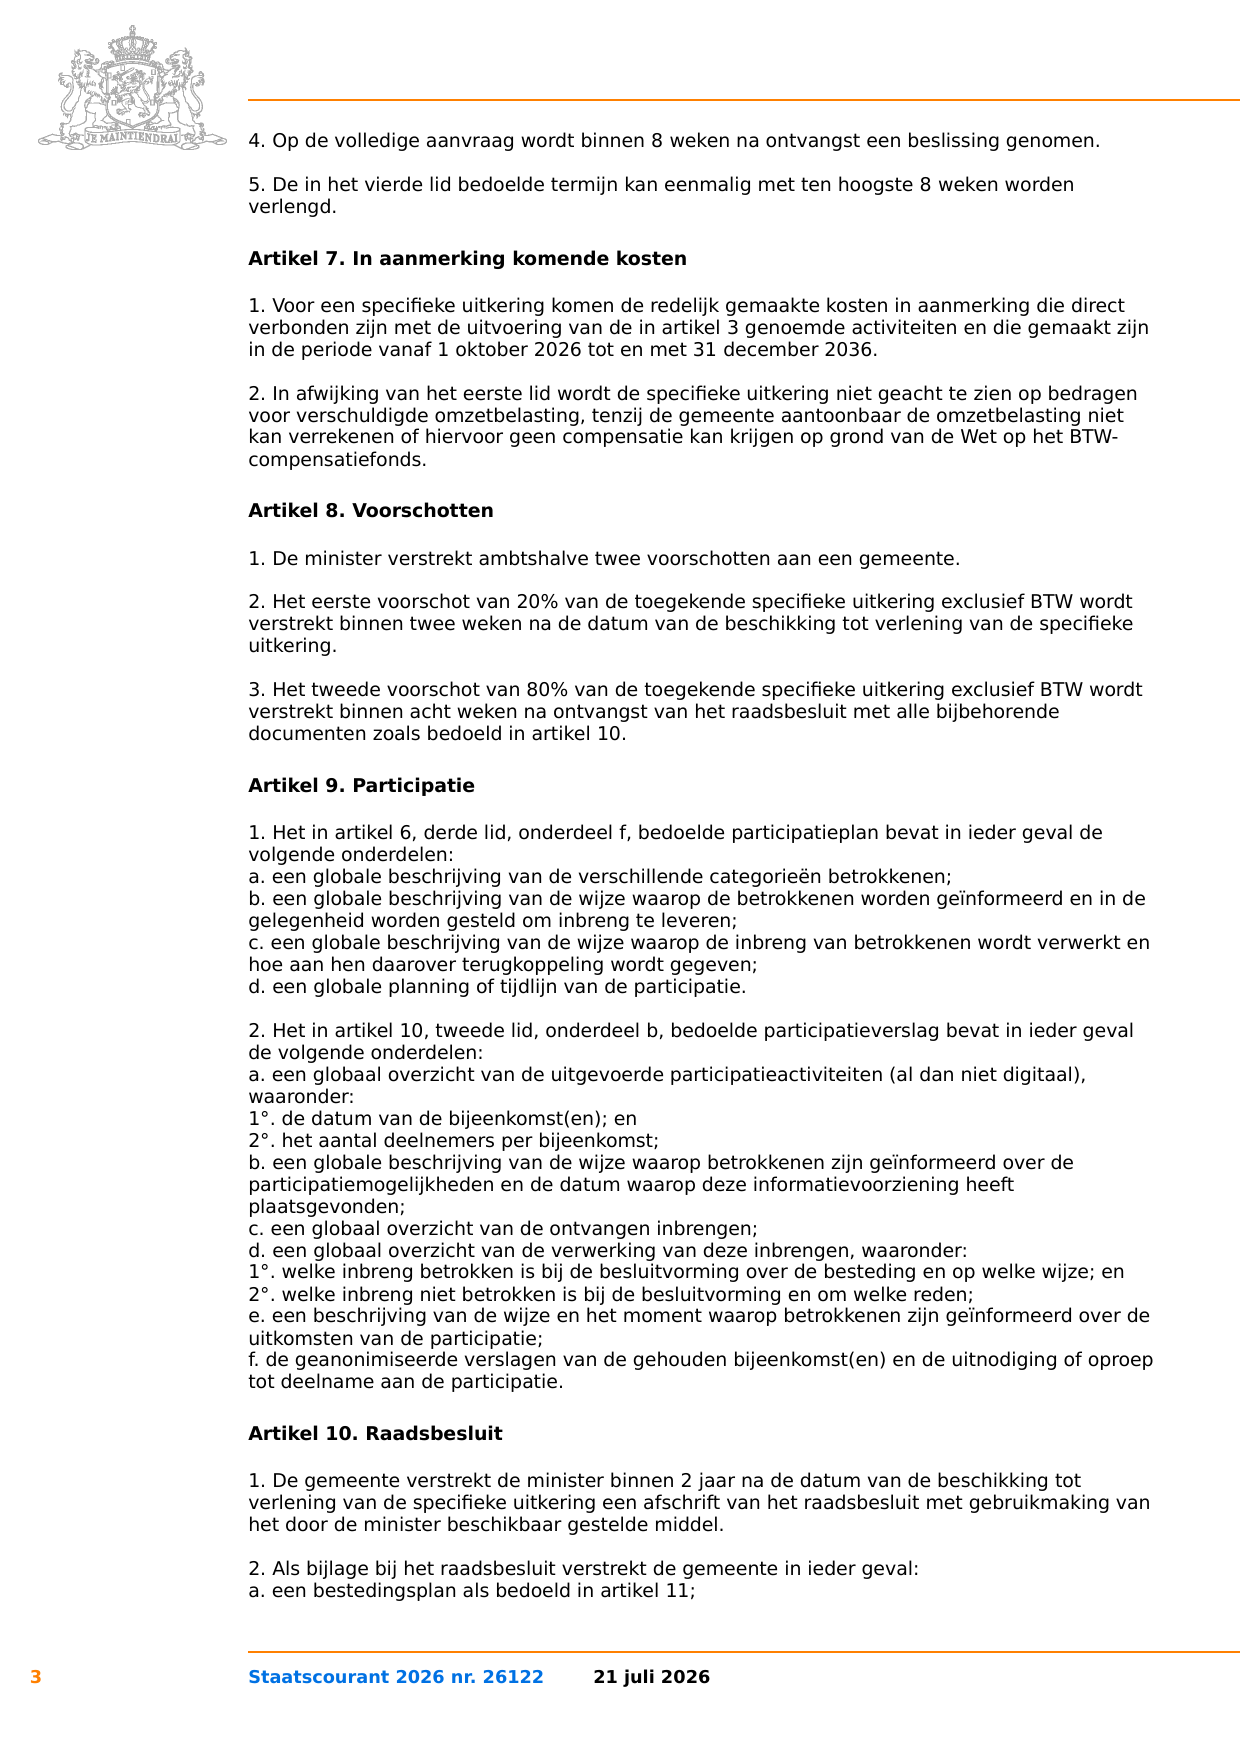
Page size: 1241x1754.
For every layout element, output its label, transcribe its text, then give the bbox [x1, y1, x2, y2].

text 2. Als bijlage bij het raadsbesluit verstrekt de gemeente in ieder geval: [248, 1558, 1163, 1580]
text f. de geanonimiseerde verslagen van de gehouden bijeenkomst(en) en de uitnodiging of oproep tot deelname aan de participatie. [248, 1349, 1163, 1393]
text 2. Het in artikel 10, tweede lid, onderdeel b, bedoelde participatieverslag bevat in ieder geval de volgende onderdelen: [248, 1020, 1163, 1064]
text c. een globale beschrijving van de wijze waarop de inbreng van betrokkenen wordt verwerkt en hoe aan hen daarover terugkoppeling wordt gegeven; [248, 932, 1163, 976]
text 4. Op de volledige aanvraag wordt binnen 8 weken na ontvangst een beslissing genomen. [248, 130, 1163, 152]
subtitle Artikel 10. Raadsbesluit [248, 1423, 1163, 1445]
picture [38, 25, 227, 150]
text 2°. welke inbreng niet betrokken is bij de besluitvorming en om welke reden; [248, 1283, 1163, 1305]
text a. een bestedingsplan als bedoeld in artikel 11; [248, 1580, 1163, 1602]
text a. een globale beschrijving van de verschillende categorieën betrokkenen; [248, 866, 1163, 888]
text 1. Het in artikel 6, derde lid, onderdeel f, bedoelde participatieplan bevat in ieder geval de volgende onderdelen: [248, 822, 1163, 866]
text d. een globale planning of tijdlijn van de participatie. [248, 976, 1163, 998]
text 2. In afwijking van het eerste lid wordt de specifieke uitkering niet geacht te zien op bedragen voor verschuldigde omzetbelasting, tenzij de gemeente aantoonbaar de omzetbelasting niet kan verrekenen of hiervoor geen compensatie kan krijgen op grond van de Wet op het BTW-compensatiefonds. [248, 382, 1163, 470]
text 1. Voor een specifieke uitkering komen de redelijk gemaakte kosten in aanmerking die direct verbonden zijn met de uitvoering van de in artikel 3 genoemde activiteiten en die gemaakt zijn in de periode vanaf 1 oktober 2026 tot en met 31 december 2036. [248, 295, 1163, 361]
text 5. De in het vierde lid bedoelde termijn kan eenmalig met ten hoogste 8 weken worden verlengd. [248, 174, 1163, 218]
text e. een beschrijving van de wijze en het moment waarop betrokkenen zijn geïnformeerd over de uitkomsten van de participatie; [248, 1305, 1163, 1349]
text 1°. welke inbreng betrokken is bij de besluitvorming over de besteding en op welke wijze; en [248, 1261, 1163, 1283]
text d. een globaal overzicht van de verwerking van deze inbrengen, waaronder: [248, 1239, 1163, 1261]
text 3. Het tweede voorschot van 80% van de toegekende specifieke uitkering exclusief BTW wordt verstrekt binnen acht weken na ontvangst van het raadsbesluit met alle bijbehorende documenten zoals bedoeld in artikel 10. [248, 679, 1163, 745]
subtitle Artikel 7. In aanmerking komende kosten [248, 248, 1163, 270]
text c. een globaal overzicht van de ontvangen inbrengen; [248, 1217, 1163, 1239]
text b. een globale beschrijving van de wijze waarop de betrokkenen worden geïnformeerd en in de gelegenheid worden gesteld om inbreng te leveren; [248, 888, 1163, 932]
subtitle Artikel 9. Participatie [248, 775, 1163, 797]
subtitle Artikel 8. Voorschotten [248, 500, 1163, 522]
text 1. De minister verstrekt ambtshalve twee voorschotten aan een gemeente. [248, 547, 1163, 569]
text 1°. de datum van de bijeenkomst(en); en [248, 1108, 1163, 1129]
text a. een globaal overzicht van de uitgevoerde participatieactiviteiten (al dan niet digitaal), waaronder: [248, 1064, 1163, 1108]
text 1. De gemeente verstrekt de minister binnen 2 jaar na de datum van de beschikking tot verlening van de specifieke uitkering een afschrift van het raadsbesluit met gebruikmaking van het door de minister beschikbaar gestelde middel. [248, 1470, 1163, 1536]
text b. een globale beschrijving van de wijze waarop betrokkenen zijn geïnformeerd over de participatiemogelijkheden en de datum waarop deze informatievoorziening heeft plaatsgevonden; [248, 1152, 1163, 1217]
text 2°. het aantal deelnemers per bijeenkomst; [248, 1129, 1163, 1152]
text 2. Het eerste voorschot van 20% van de toegekende specifieke uitkering exclusief BTW wordt verstrekt binnen twee weken na de datum van de beschikking tot verlening van de specifieke uitkering. [248, 591, 1163, 657]
